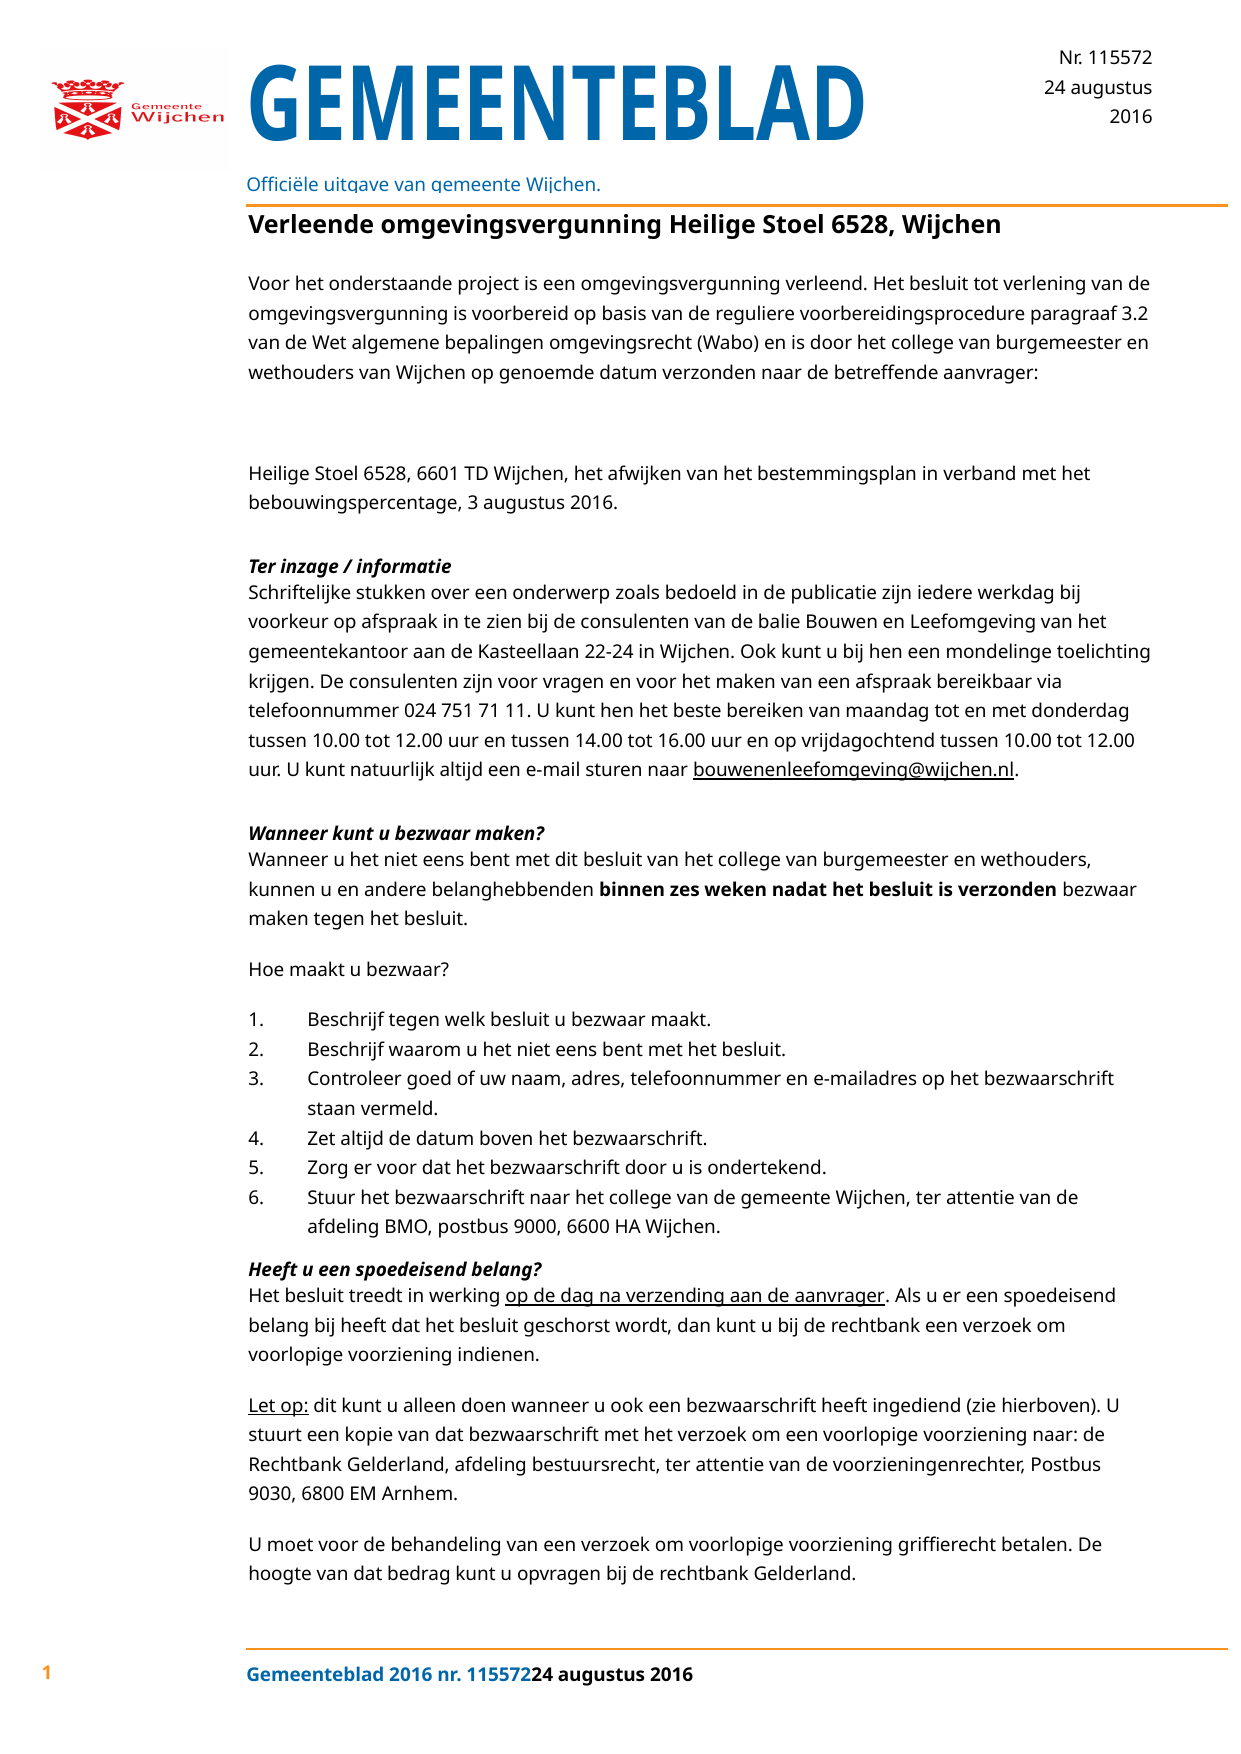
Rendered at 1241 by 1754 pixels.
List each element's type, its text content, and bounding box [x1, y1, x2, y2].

text U moet voor de behandeling van een verzoek om voorlopige voorziening griffierecht betalen. De hoogte van dat bedrag kunt u opvragen bij de rechtbank Gelderland. [248, 1531, 1152, 1586]
text Schriftelijke stukken over een onderwerp zoals bedoeld in de publicatie zijn iedere werkdag bij voorkeur op afspraak in te zien bij de consulenten van de balie Bouwen en Leefomgeving van het gemeentekantoor aan de Kasteellaan 22-24 in Wijchen. Ook kunt u bij hen een mondelinge toelichting krijgen. De consulenten zijn voor vragen en voor het maken van een afspraak bereikbaar via telefoonnummer 024 751 71 11. U kunt hen het beste bereiken van maandag tot en met donderdag tussen 10.00 tot 12.00 uur en tussen 14.00 tot 16.00 uur en op vrijdagochtend tussen 10.00 tot 12.00 uur. U kunt natuurlijk altijd een e-mail sturen naar bouwenenleefomgeving@wijchen.nl. [248, 579, 1152, 782]
text Hoe maakt u bezwaar? [248, 956, 1152, 982]
list Zorg er voor dat het bezwaarschrift door u is ondertekend. [248, 1154, 1152, 1180]
text Ter inzage / informatie [248, 553, 1152, 579]
text Heeft u een spoedeisend belang? [248, 1257, 1152, 1282]
text Het besluit treedt in werking op de dag na verzending aan de aanvrager. Als u er een spoedeisend belang bij heeft dat het besluit geschorst wordt, dan kunt u bij de rechtbank een verzoek om voorlopige voorziening indienen. [248, 1282, 1152, 1367]
text Let op: dit kunt u alleen doen wanneer u ook een bezwaarschrift heeft ingediend (zie hierboven). U stuurt een kopie van dat bezwaarschrift met het verzoek om een voorlopige voorziening naar: de Rechtbank Gelderland, afdeling bestuursrecht, ter attentie van de voorzieningenrechter, Postbus 9030, 6800 EM Arnhem. [248, 1392, 1152, 1506]
list Stuur het bezwaarschrift naar het college van de gemeente Wijchen, ter attentie van de afdeling BMO, postbus 9000, 6600 HA Wijchen. [248, 1184, 1152, 1239]
list Zet altijd de datum boven het bezwaarschrift. [248, 1125, 1152, 1150]
text Voor het onderstaande project is een omgevingsvergunning verleend. Het besluit tot verlening van de omgevingsvergunning is voorbereid op basis van de reguliere voorbereidingsprocedure paragraaf 3.2 van de Wet algemene bepalingen omgevingsrecht (Wabo) en is door het college van burgemeester en wethouders van Wijchen op genoemde datum verzonden naar de betreffende aanvrager: [248, 270, 1152, 385]
picture [41, 47, 231, 172]
list Beschrijf tegen welk besluit u bezwaar maakt. [248, 1006, 1152, 1032]
text Wanneer u het niet eens bent met dit besluit van het college van burgemeester en wethouders, kunnen u en andere belanghebbenden binnen zes weken nadat het besluit is verzonden bezwaar maken tegen het besluit. [248, 846, 1152, 931]
text Wanneer kunt u bezwaar maken? [248, 821, 1152, 846]
text Verleende omgevingsvergunning Heilige Stoel 6528, Wijchen [248, 207, 1152, 241]
list Controleer goed of uw naam, adres, telefoonnummer en e-mailadres op het bezwaarschrift staan vermeld. [248, 1066, 1152, 1121]
text Heilige Stoel 6528, 6601 TD Wijchen, het afwijken van het bestemmingsplan in verband met het bebouwingspercentage, 3 augustus 2016. [248, 460, 1152, 515]
list Beschrijf waarom u het niet eens bent met het besluit. [248, 1036, 1152, 1062]
